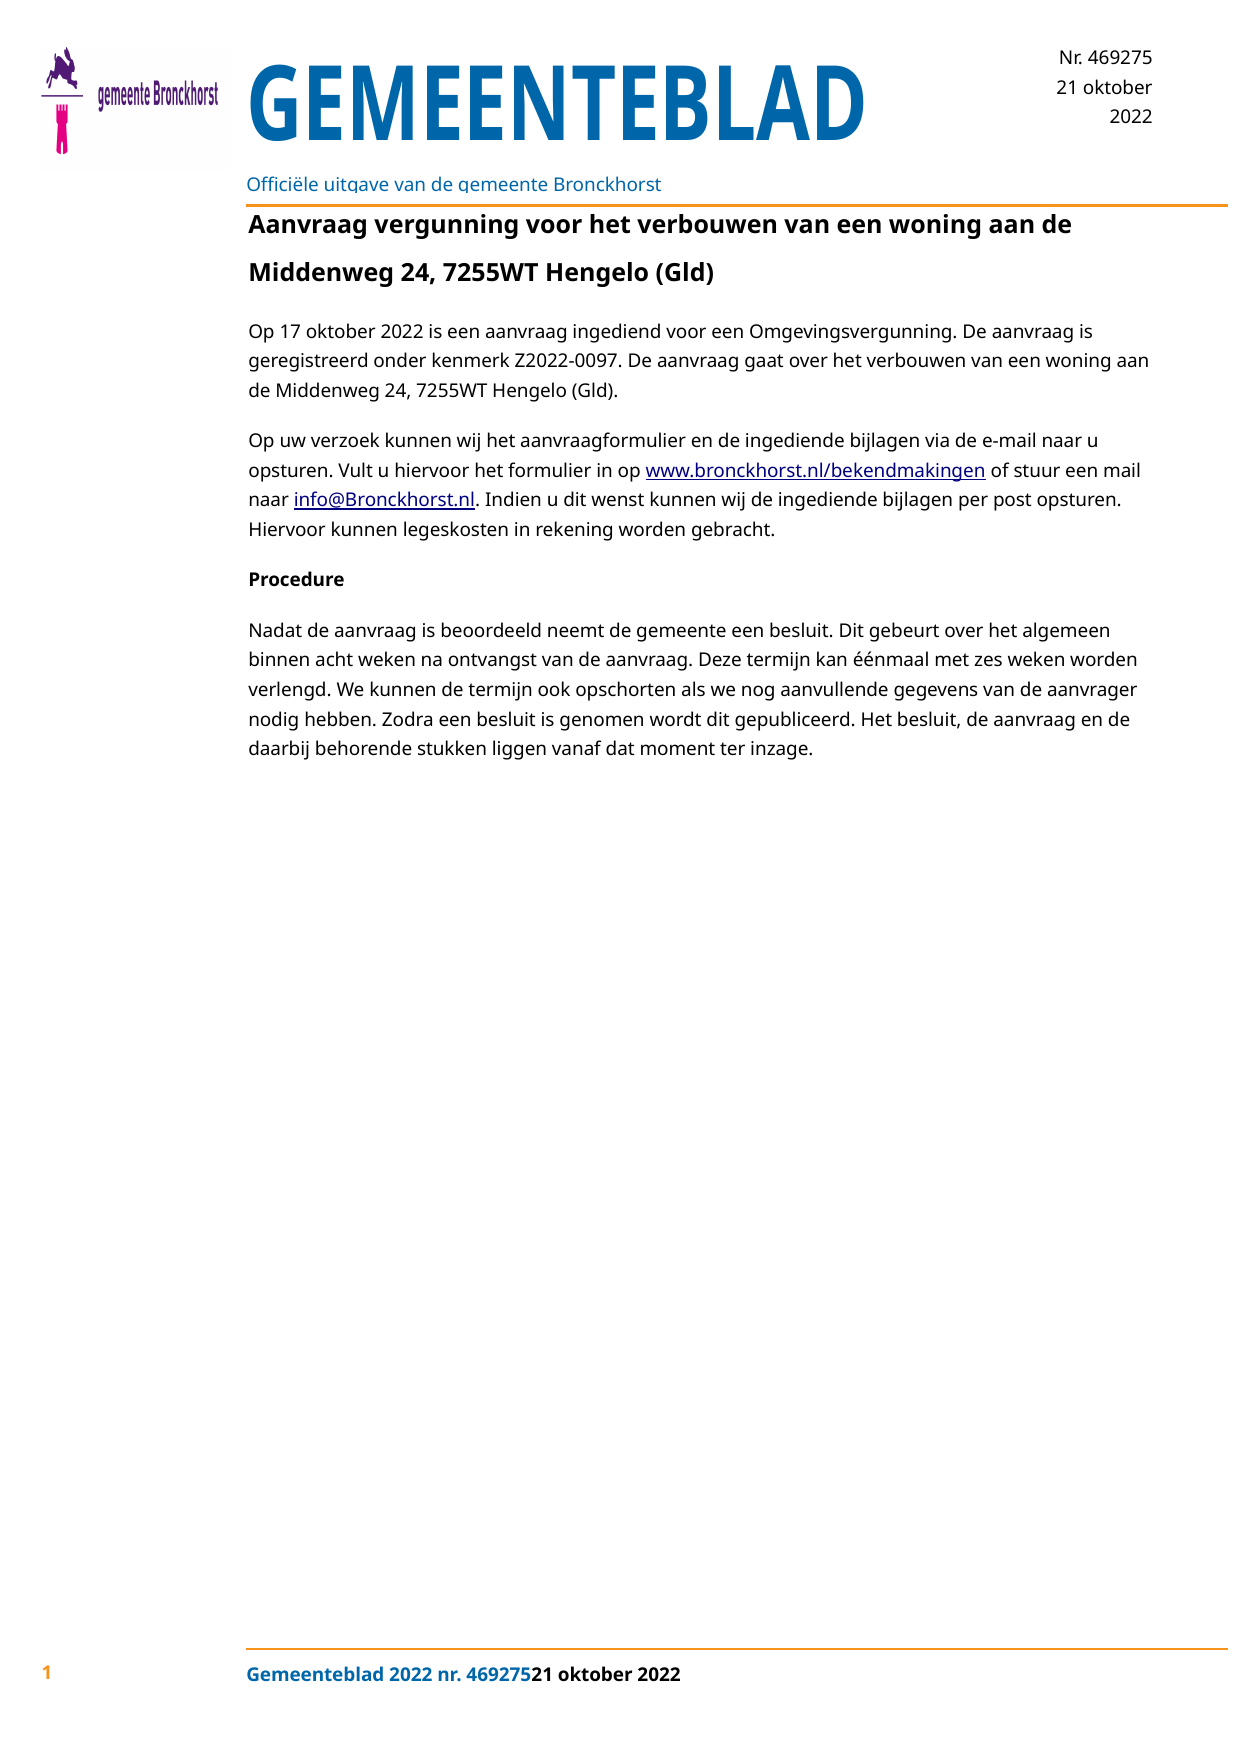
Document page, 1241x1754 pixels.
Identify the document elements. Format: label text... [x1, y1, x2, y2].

text Procedure [248, 567, 1152, 592]
picture [41, 47, 231, 172]
text Op 17 oktober 2022 is een aanvraag ingediend voor een Omgevingsvergunning. De aanvraag is geregistreerd onder kenmerk Z2022-0097. De aanvraag gaat over het verbouwen van een woning aan de Middenweg 24, 7255WT Hengelo (Gld). [248, 318, 1152, 403]
text Nadat de aanvraag is beoordeeld neemt de gemeente een besluit. Dit gebeurt over het algemeen binnen acht weken na ontvangst van de aanvraag. Deze termijn kan éénmaal met zes weken worden verlengd. We kunnen de termijn ook opschorten als we nog aanvullende gegevens van de aanvrager nodig hebben. Zodra een besluit is genomen wordt dit gepubliceerd. Het besluit, de aanvraag en de daarbij behorende stukken liggen vanaf dat moment ter inzage. [248, 617, 1152, 761]
text Aanvraag vergunning voor het verbouwen van een woning aan de Middenweg 24, 7255WT Hengelo (Gld) [248, 207, 1152, 288]
text Op uw verzoek kunnen wij het aanvraagformulier en de ingediende bijlagen via de e-mail naar u opsturen. Vult u hiervoor het formulier in op www.bronckhorst.nl/bekendmakingen of stuur een mail naar info@Bronckhorst.nl. Indien u dit wenst kunnen wij de ingediende bijlagen per post opsturen. Hiervoor kunnen legeskosten in rekening worden gebracht. [248, 427, 1152, 542]
